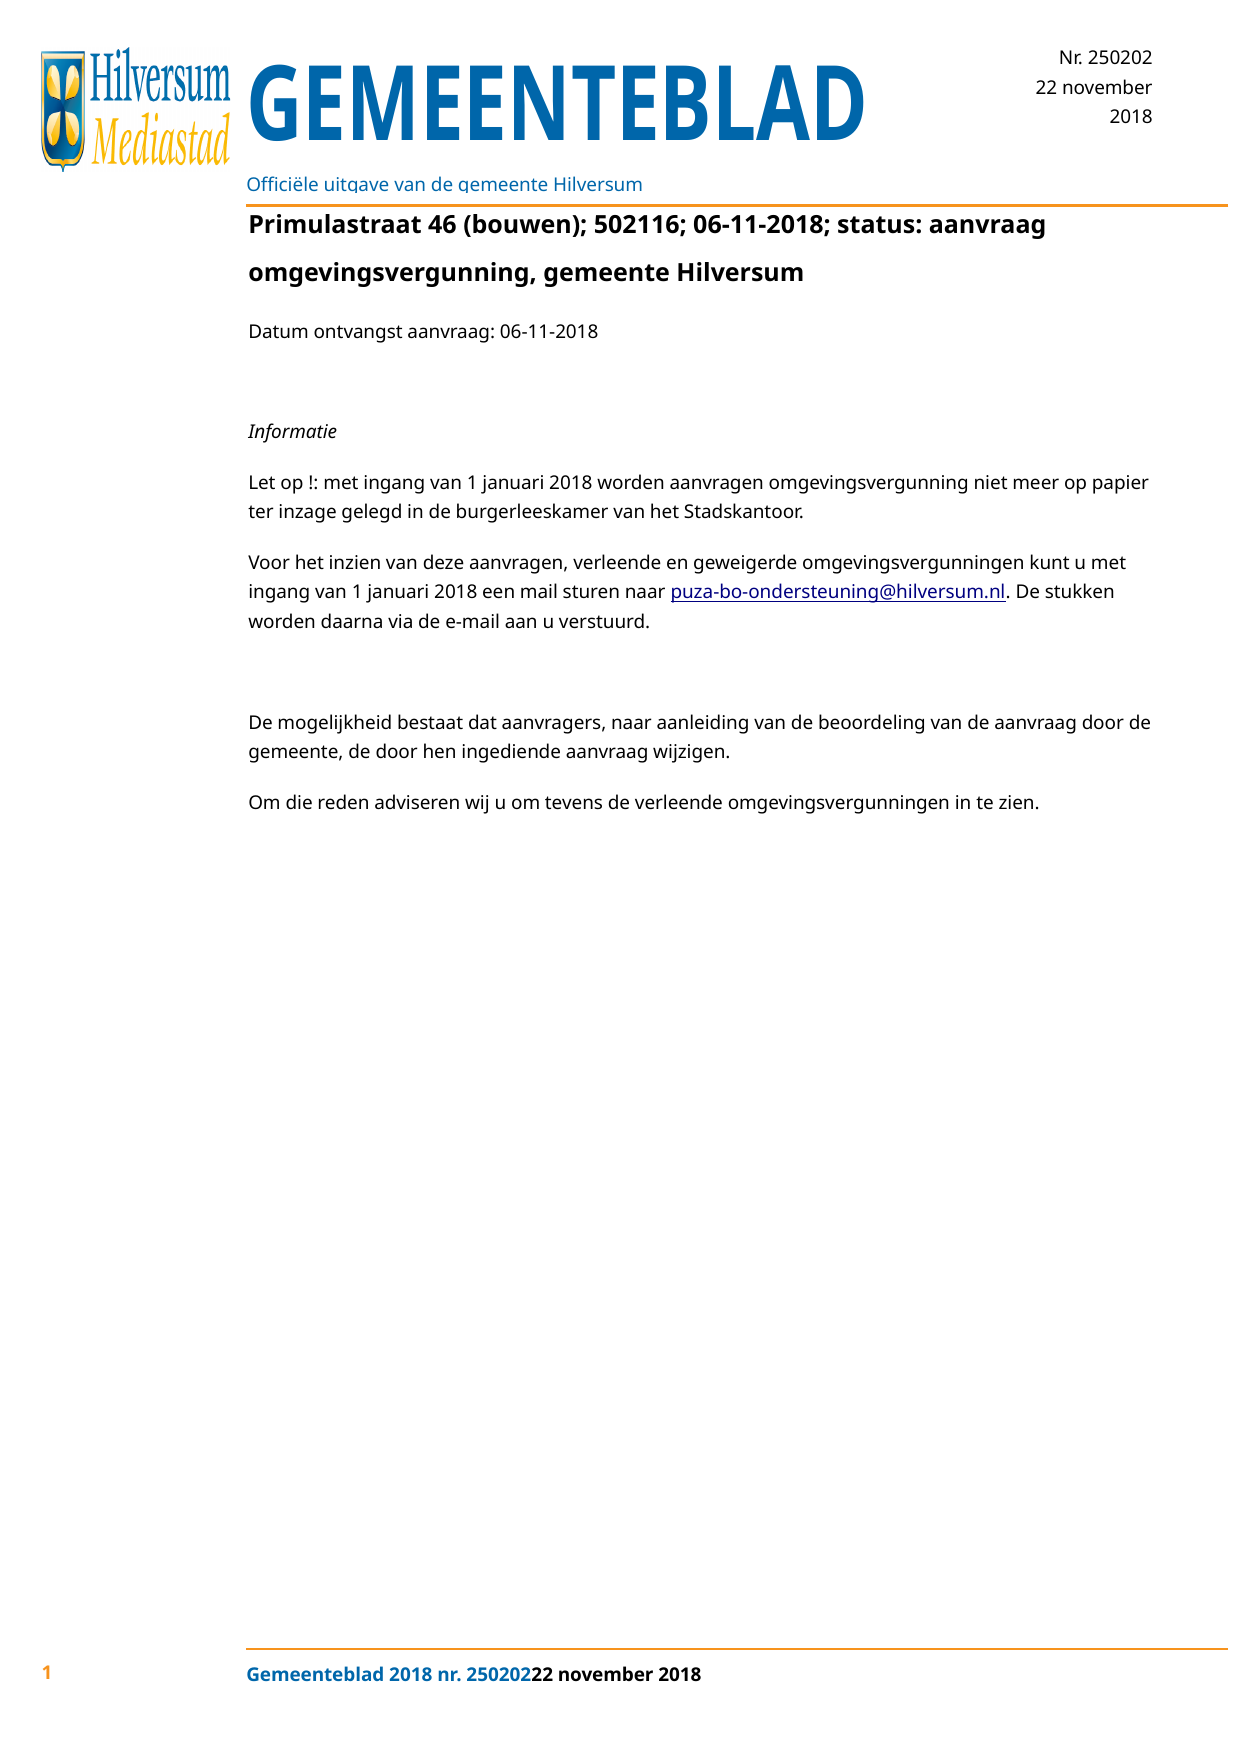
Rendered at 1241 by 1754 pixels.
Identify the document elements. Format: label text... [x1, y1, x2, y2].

text Datum ontvangst aanvraag: 06-11-2018 [248, 318, 1152, 344]
text Voor het inzien van deze aanvragen, verleende en geweigerde omgevingsvergunningen kunt u met ingang van 1 januari 2018 een mail sturen naar puza-bo-ondersteuning@hilversum.nl. De stukken worden daarna via de e-mail aan u verstuurd. [248, 549, 1152, 634]
text Let op !: met ingang van 1 januari 2018 worden aanvragen omgevingsvergunning niet meer op papier ter inzage gelegd in de burgerleeskamer van het Stadskantoor. [248, 469, 1152, 524]
text Om die reden adviseren wij u om tevens de verleende omgevingsvergunningen in te zien. [248, 789, 1152, 815]
text Informatie [248, 419, 1152, 444]
picture [41, 47, 231, 172]
text De mogelijkheid bestaat dat aanvragers, naar aanleiding van de beoordeling van de aanvraag door de gemeente, de door hen ingediende aanvraag wijzigen. [248, 709, 1152, 764]
text Primulastraat 46 (bouwen); 502116; 06-11-2018; status: aanvraag omgevingsvergunning, gemeente Hilversum [248, 207, 1152, 288]
